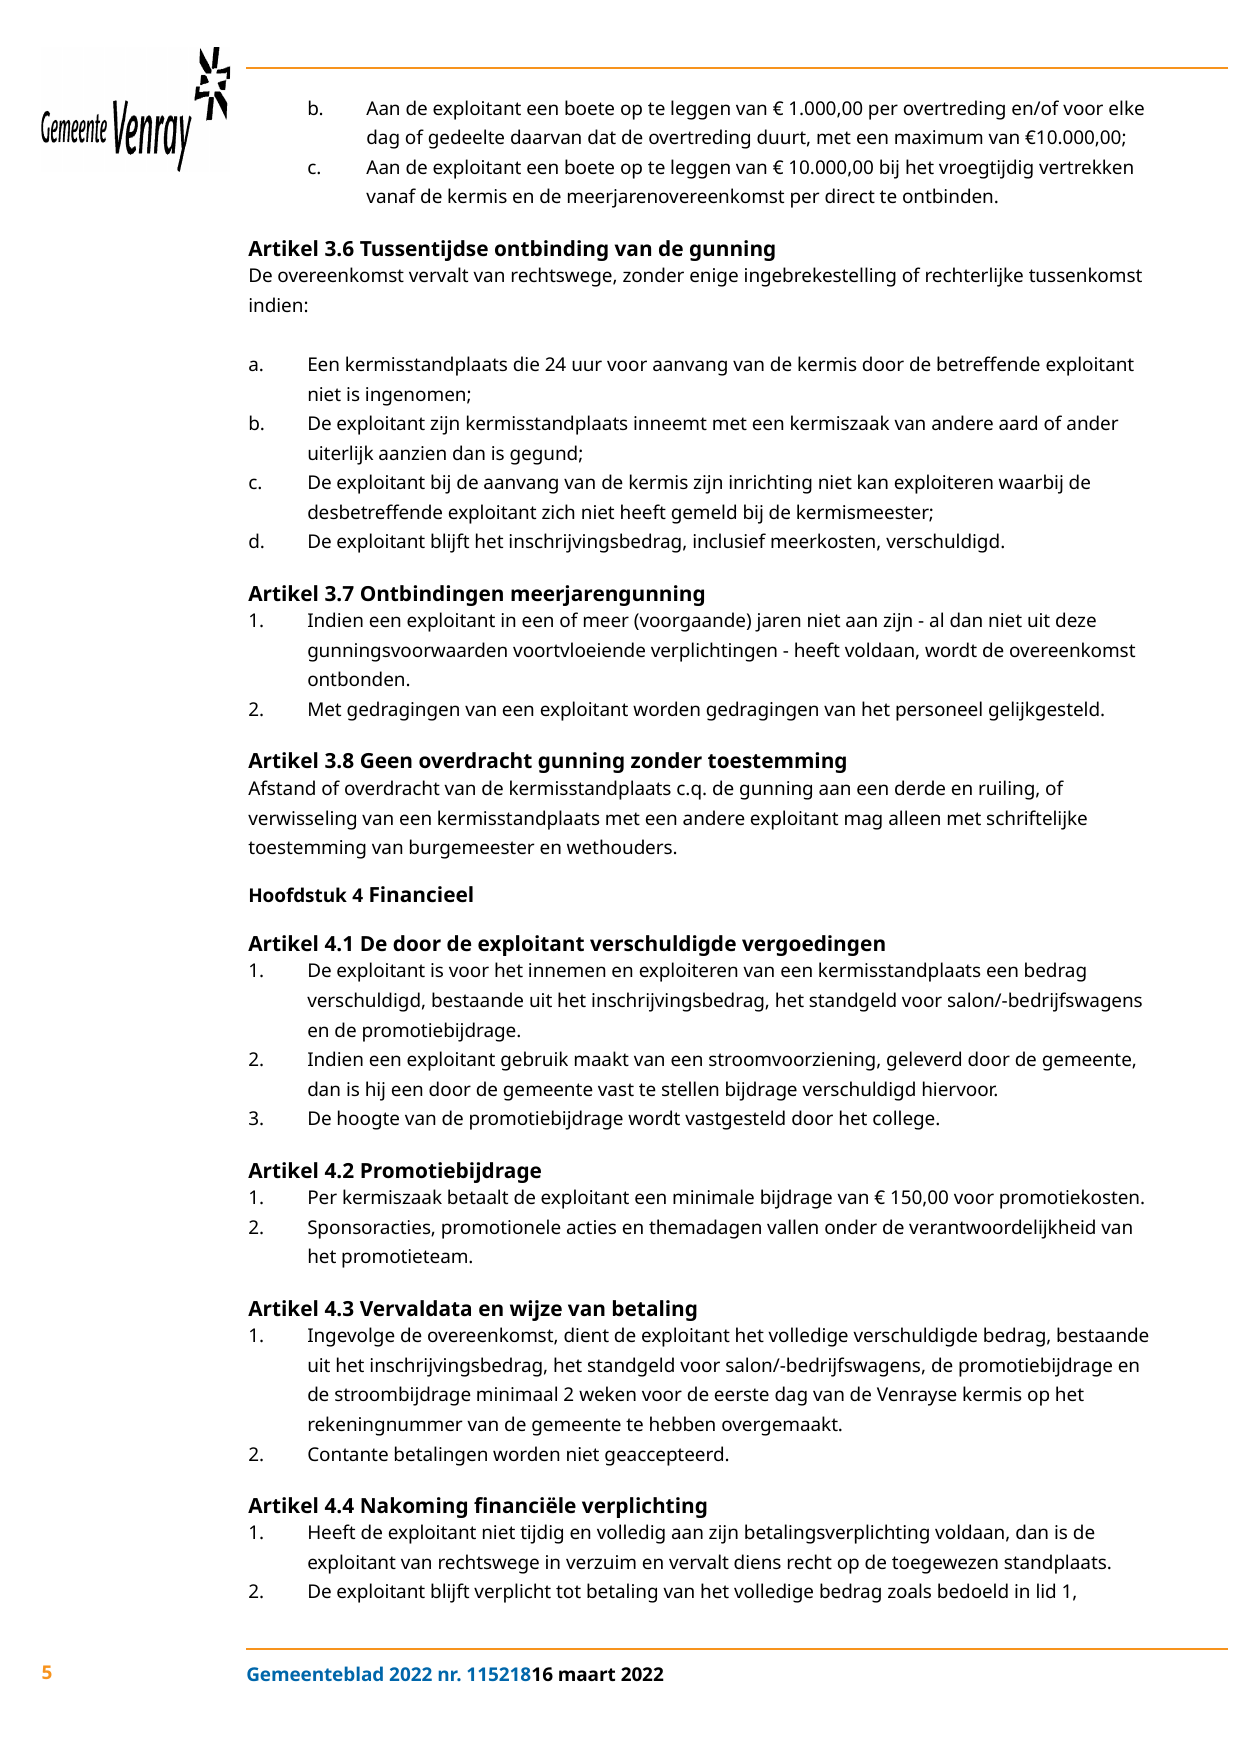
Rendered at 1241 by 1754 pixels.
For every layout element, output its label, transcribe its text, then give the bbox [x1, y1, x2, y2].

text Artikel 4.2 Promotiebijdrage [248, 1156, 1152, 1184]
text Hoofdstuk 4 Financieel [248, 880, 1152, 908]
list Per kermiszaak betaalt de exploitant een minimale bijdrage van € 150,00 voor promotiekosten. [248, 1184, 1152, 1210]
text Artikel 3.7 Ontbindingen meerjarengunning [248, 579, 1152, 607]
list Indien een exploitant gebruik maakt van een stroomvoorziening, geleverd door de gemeente, dan is hij een door de gemeente vast te stellen bijdrage verschuldigd hiervoor. [248, 1046, 1152, 1102]
list Ingevolge de overeenkomst, dient de exploitant het volledige verschuldigde bedrag, bestaande uit het inschrijvingsbedrag, het standgeld voor salon/-bedrijfswagens, de promotiebijdrage en de stroombijdrage minimaal 2 weken voor de eerste dag van de Venrayse kermis op het rekeningnummer van de gemeente te hebben overgemaakt. [248, 1322, 1152, 1437]
list Sponsoracties, promotionele acties en themadagen vallen onder de verantwoordelijkheid van het promotieteam. [248, 1214, 1152, 1269]
list Heeft de exploitant niet tijdig en volledig aan zijn betalingsverplichting voldaan, dan is de exploitant van rechtswege in verzuim en vervalt diens recht op de toegewezen standplaats. [248, 1519, 1152, 1575]
list De exploitant blijft verplicht tot betaling van het volledige bedrag zoals bedoeld in lid 1, [248, 1579, 1152, 1604]
list De exploitant zijn kermisstandplaats inneemt met een kermiszaak van andere aard of ander uiterlijk aanzien dan is gegund; [248, 410, 1152, 466]
text De overeenkomst vervalt van rechtswege, zonder enige ingebrekestelling of rechterlijke tussenkomst indien: [248, 262, 1152, 318]
list De hoogte van de promotiebijdrage wordt vastgesteld door het college. [248, 1106, 1152, 1131]
list Aan de exploitant een boete op te leggen van € 1.000,00 per overtreding en/of voor elke dag of gedeelte daarvan dat de overtreding duurt, met een maximum van €10.000,00; [307, 95, 1152, 150]
text Artikel 3.6 Tussentijdse ontbinding van de gunning [248, 234, 1152, 262]
picture [41, 47, 231, 172]
text Artikel 3.8 Geen overdracht gunning zonder toestemming [248, 747, 1152, 775]
list Aan de exploitant een boete op te leggen van € 10.000,00 bij het vroegtijdig vertrekken vanaf de kermis en de meerjarenovereenkomst per direct te ontbinden. [307, 154, 1152, 209]
list De exploitant is voor het innemen en exploiteren van een kermisstandplaats een bedrag verschuldigd, bestaande uit het inschrijvingsbedrag, het standgeld voor salon/-bedrijfswagens en de promotiebijdrage. [248, 958, 1152, 1042]
list Een kermisstandplaats die 24 uur voor aanvang van de kermis door de betreffende exploitant niet is ingenomen; [248, 351, 1152, 406]
list De exploitant bij de aanvang van de kermis zijn inrichting niet kan exploiteren waarbij de desbetreffende exploitant zich niet heeft gemeld bij de kermismeester; [248, 469, 1152, 525]
text Afstand of overdracht van de kermisstandplaats c.q. de gunning aan een derde en ruiling, of verwisseling van een kermisstandplaats met een andere exploitant mag alleen met schriftelijke toestemming van burgemeester en wethouders. [248, 775, 1152, 860]
text Artikel 4.4 Nakoming financiële verplichting [248, 1491, 1152, 1519]
text Artikel 4.1 De door de exploitant verschuldigde vergoedingen [248, 929, 1152, 958]
text Artikel 4.3 Vervaldata en wijze van betaling [248, 1294, 1152, 1322]
list Met gedragingen van een exploitant worden gedragingen van het personeel gelijkgesteld. [248, 696, 1152, 722]
list De exploitant blijft het inschrijvingsbedrag, inclusief meerkosten, verschuldigd. [248, 529, 1152, 554]
list Contante betalingen worden niet geaccepteerd. [248, 1441, 1152, 1466]
list Indien een exploitant in een of meer (voorgaande) jaren niet aan zijn - al dan niet uit deze gunningsvoorwaarden voortvloeiende verplichtingen - heeft voldaan, wordt de overeenkomst ontbonden. [248, 607, 1152, 692]
